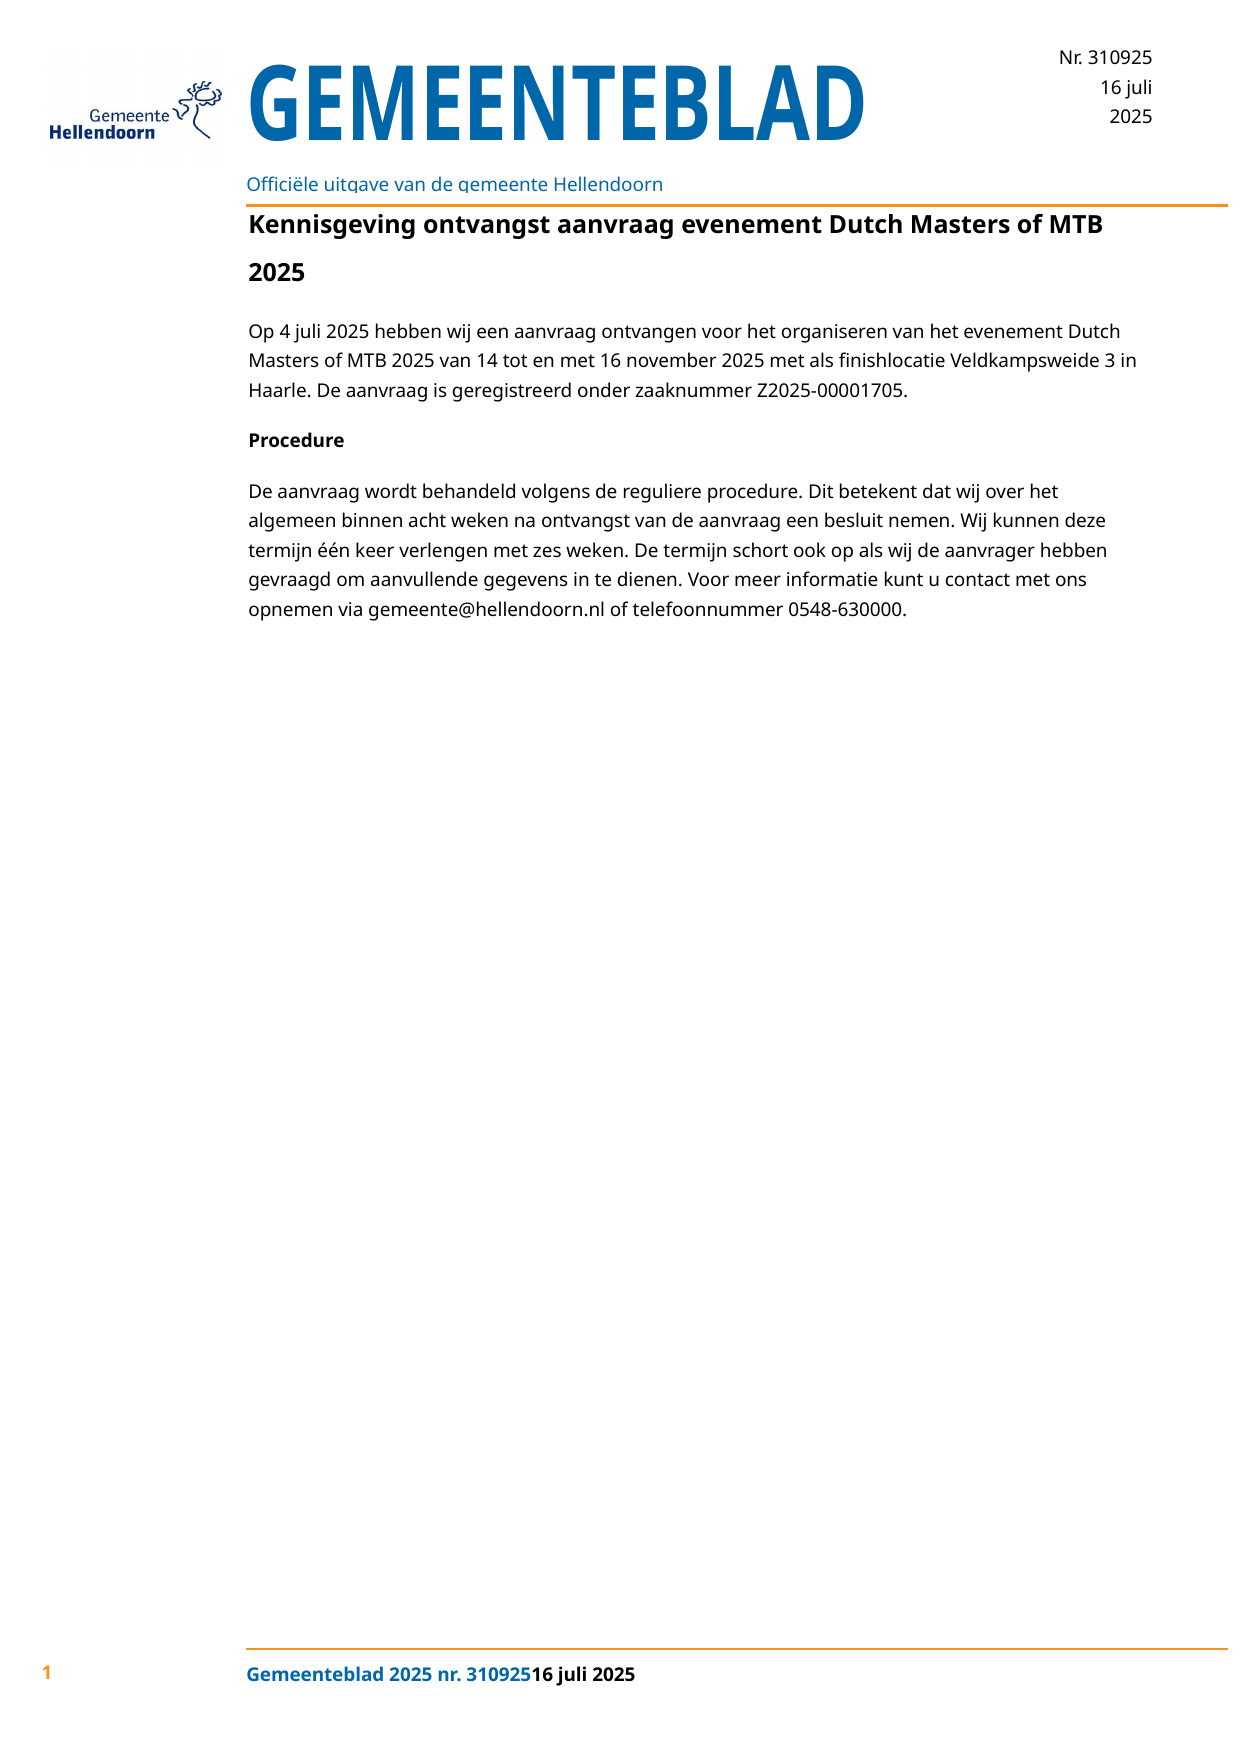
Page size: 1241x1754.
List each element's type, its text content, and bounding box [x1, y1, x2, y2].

text Op 4 juli 2025 hebben wij een aanvraag ontvangen voor het organiseren van het evenement Dutch Masters of MTB 2025 van 14 tot en met 16 november 2025 met als finishlocatie Veldkampsweide 3 in Haarle. De aanvraag is geregistreerd onder zaaknummer Z2025-00001705. [248, 318, 1152, 403]
text De aanvraag wordt behandeld volgens de reguliere procedure. Dit betekent dat wij over het algemeen binnen acht weken na ontvangst van de aanvraag een besluit nemen. Wij kunnen deze termijn één keer verlengen met zes weken. De termijn schort ook op als wij de aanvrager hebben gevraagd om aanvullende gegevens in te dienen. Voor meer informatie kunt u contact met ons opnemen via gemeente@hellendoorn.nl of telefoonnummer 0548-630000. [248, 478, 1152, 622]
picture [41, 47, 231, 172]
text Kennisgeving ontvangst aanvraag evenement Dutch Masters of MTB 2025 [248, 207, 1152, 288]
text Procedure [248, 427, 1152, 453]
